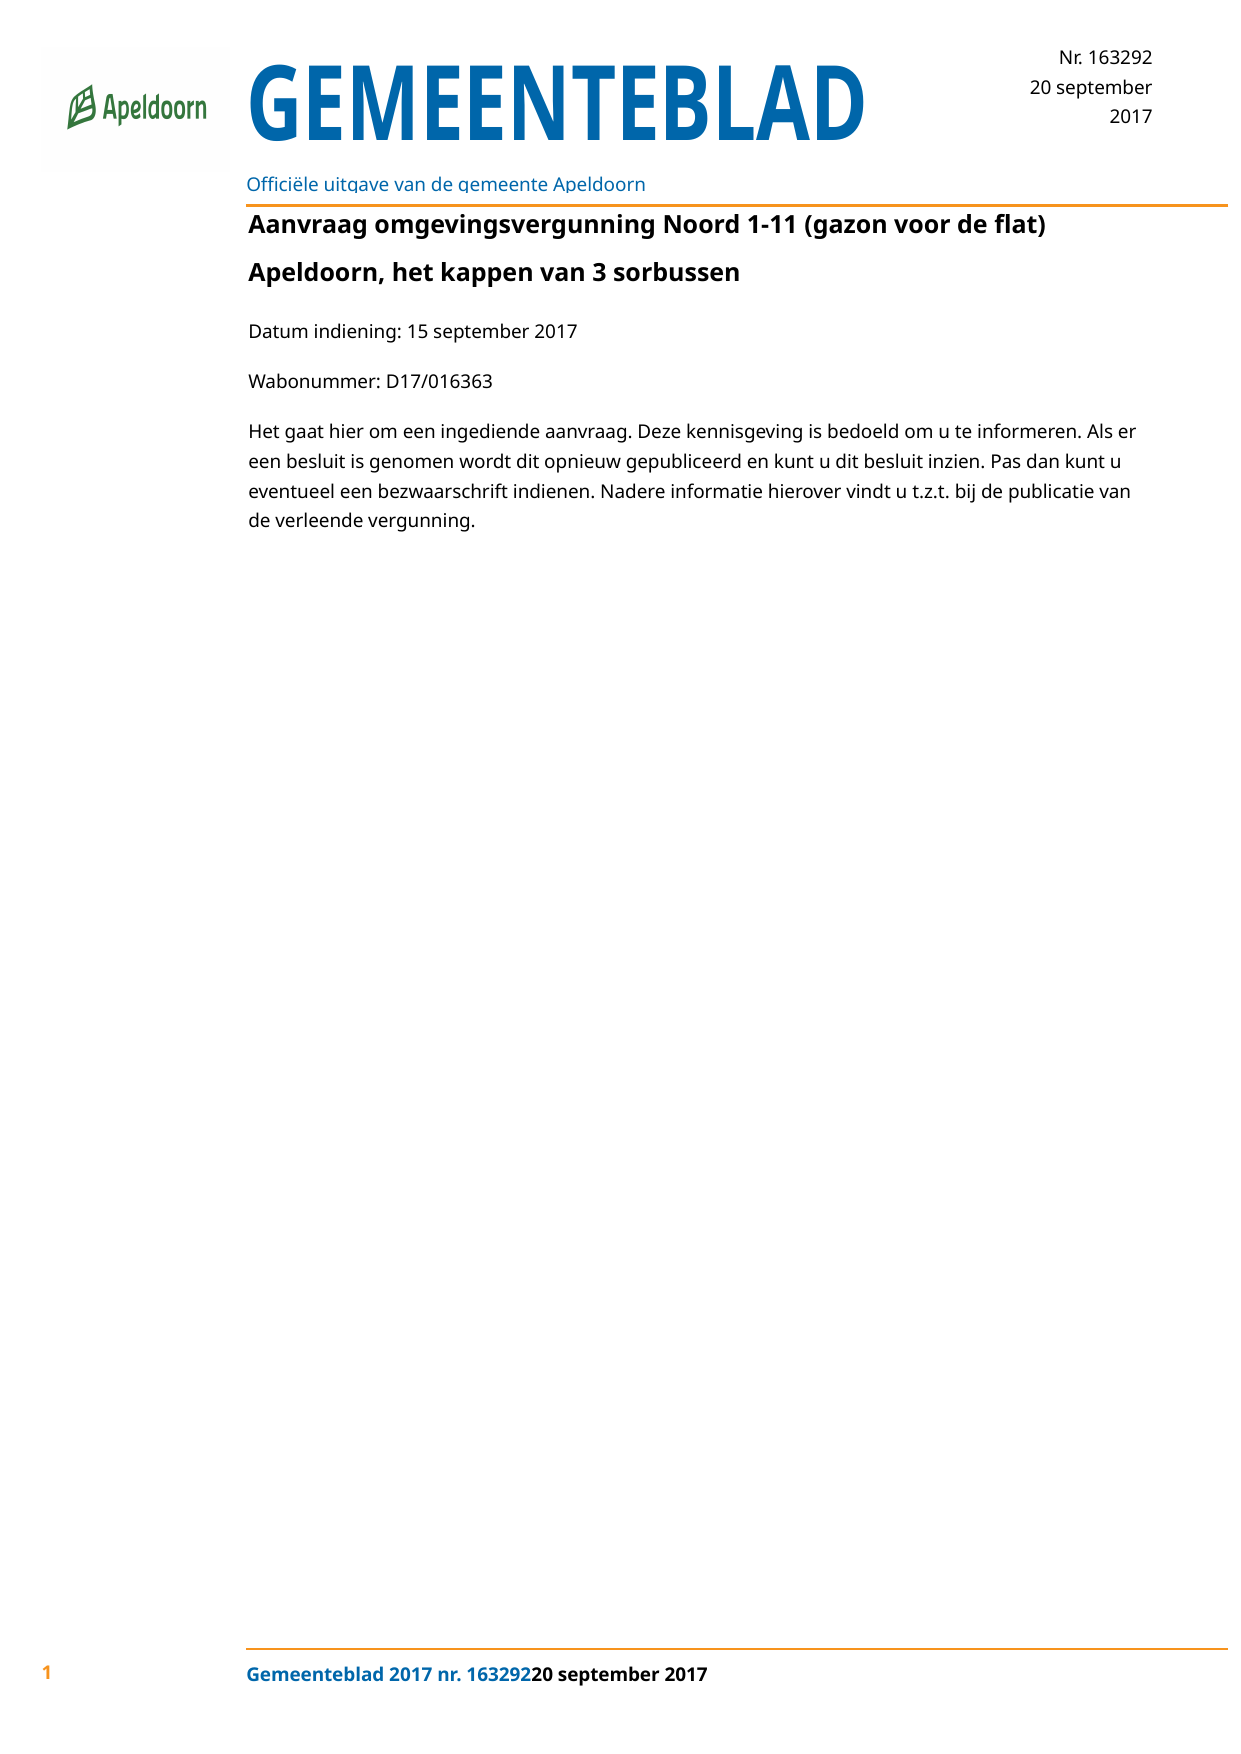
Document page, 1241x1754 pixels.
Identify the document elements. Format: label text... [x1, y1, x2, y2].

text Wabonummer: D17/016363 [248, 368, 1152, 394]
text Aanvraag omgevingsvergunning Noord 1-11 (gazon voor de flat) Apeldoorn, het kappen van 3 sorbussen [248, 207, 1152, 288]
picture [41, 47, 231, 172]
text Datum indiening: 15 september 2017 [248, 318, 1152, 344]
text Het gaat hier om een ingediende aanvraag. Deze kennisgeving is bedoeld om u te informeren. Als er een besluit is genomen wordt dit opnieuw gepubliceerd en kunt u dit besluit inzien. Pas dan kunt u eventueel een bezwaarschrift indienen. Nadere informatie hierover vindt u t.z.t. bij de publicatie van de verleende vergunning. [248, 419, 1152, 533]
